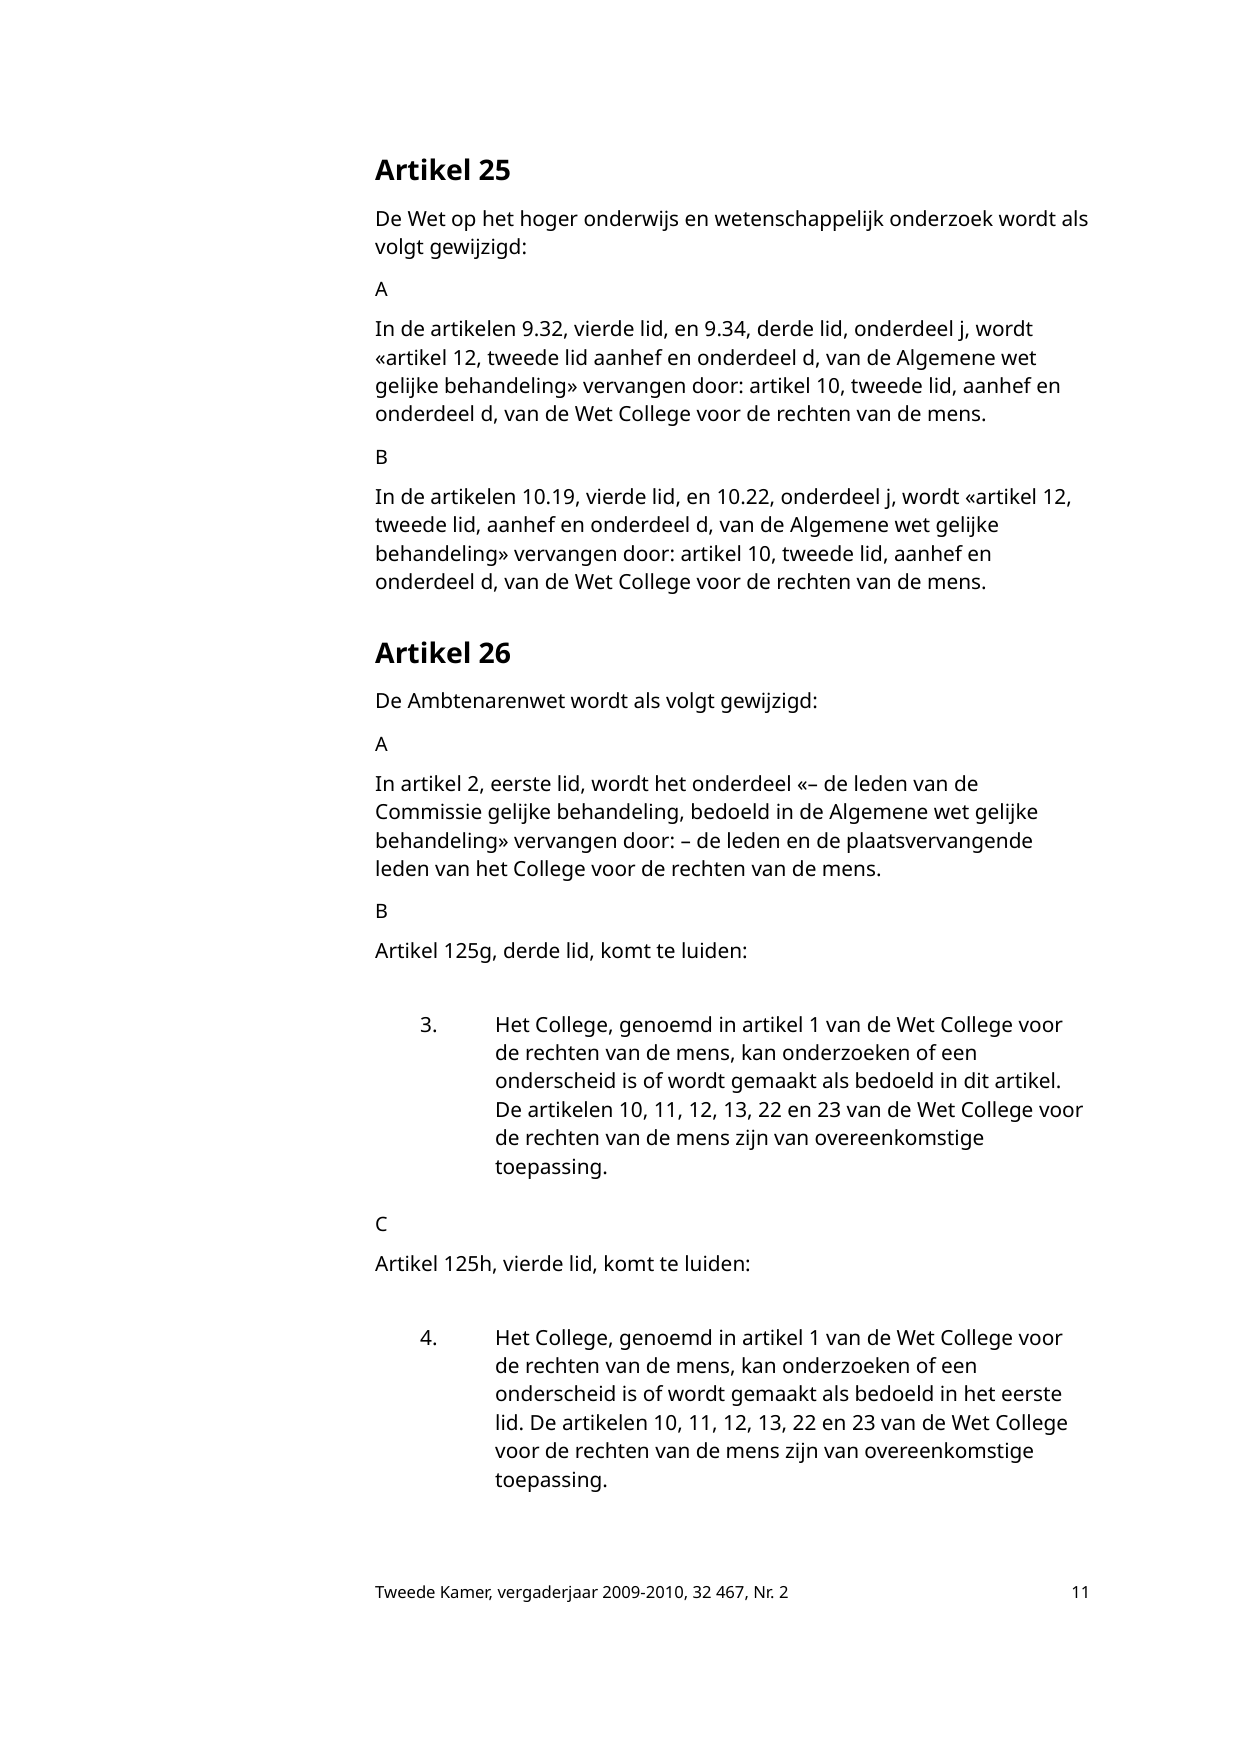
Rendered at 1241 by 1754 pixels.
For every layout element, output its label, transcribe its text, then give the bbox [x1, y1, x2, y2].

text C [375, 1210, 1090, 1237]
subtitle Artikel 25 [375, 150, 1090, 189]
list Het College, genoemd in artikel 1 van de Wet College voor de rechten van de mens, kan onderzoeken of een onderscheid is of wordt gemaakt als bedoeld in dit artikel. De artikelen 10, 11, 12, 13, 22 en 23 van de Wet College voor de rechten van de mens zijn van overeenkomstige toepassing. [420, 1010, 1090, 1180]
text Artikel 125g, derde lid, komt te luiden: [375, 936, 1090, 965]
subtitle Artikel 26 [375, 633, 1090, 672]
text A [375, 730, 1090, 757]
text In artikel 2, eerste lid, wordt het onderdeel «– de leden van de Commissie gelijke behandeling, bedoeld in de Algemene wet gelijke behandeling» vervangen door: – de leden en de plaatsvervangende leden van het College voor de rechten van de mens. [375, 769, 1090, 883]
text De Wet op het hoger onderwijs en wetenschappelijk onderzoek wordt als volgt gewijzigd: [375, 204, 1090, 261]
text A [375, 276, 1090, 302]
text Artikel 125h, vierde lid, komt te luiden: [375, 1249, 1090, 1278]
text In de artikelen 10.19, vierde lid, en 10.22, onderdeel j, wordt «artikel 12, tweede lid, aanhef en onderdeel d, van de Algemene wet gelijke behandeling» vervangen door: artikel 10, tweede lid, aanhef en onderdeel d, van de Wet College voor de rechten van de mens. [375, 482, 1090, 596]
text B [375, 443, 1090, 470]
list Het College, genoemd in artikel 1 van de Wet College voor de rechten van de mens, kan onderzoeken of een onderscheid is of wordt gemaakt als bedoeld in het eerste lid. De artikelen 10, 11, 12, 13, 22 en 23 van de Wet College voor de rechten van de mens zijn van overeenkomstige toepassing. [420, 1323, 1090, 1493]
text In de artikelen 9.32, vierde lid, en 9.34, derde lid, onderdeel j, wordt «artikel 12, tweede lid aanhef en onderdeel d, van de Algemene wet gelijke behandeling» vervangen door: artikel 10, tweede lid, aanhef en onderdeel d, van de Wet College voor de rechten van de mens. [375, 314, 1090, 428]
text B [375, 898, 1090, 924]
text De Ambtenarenwet wordt als volgt gewijzigd: [375, 687, 1090, 715]
